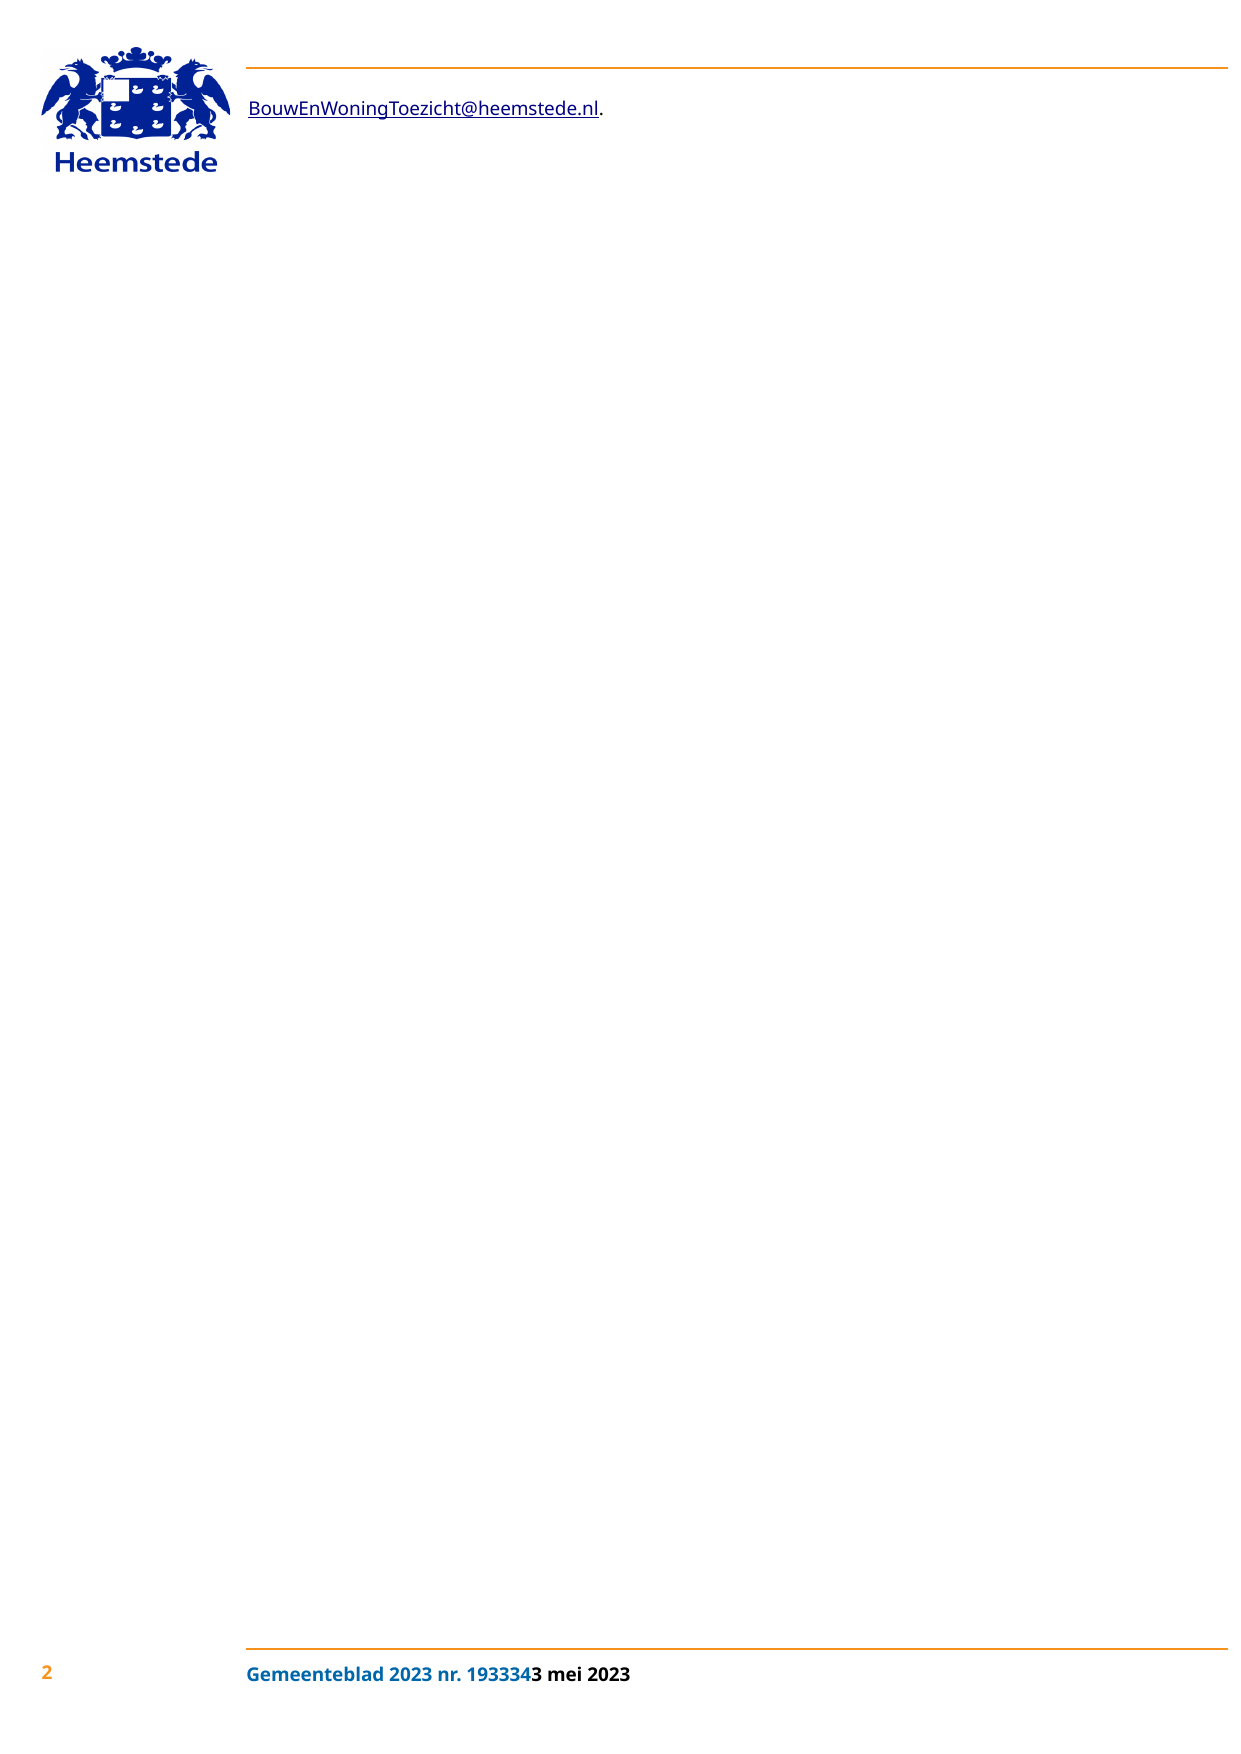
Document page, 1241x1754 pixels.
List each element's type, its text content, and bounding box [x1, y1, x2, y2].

text BouwEnWoningToezicht@heemstede.nl. [248, 95, 1152, 121]
picture [41, 47, 231, 172]
